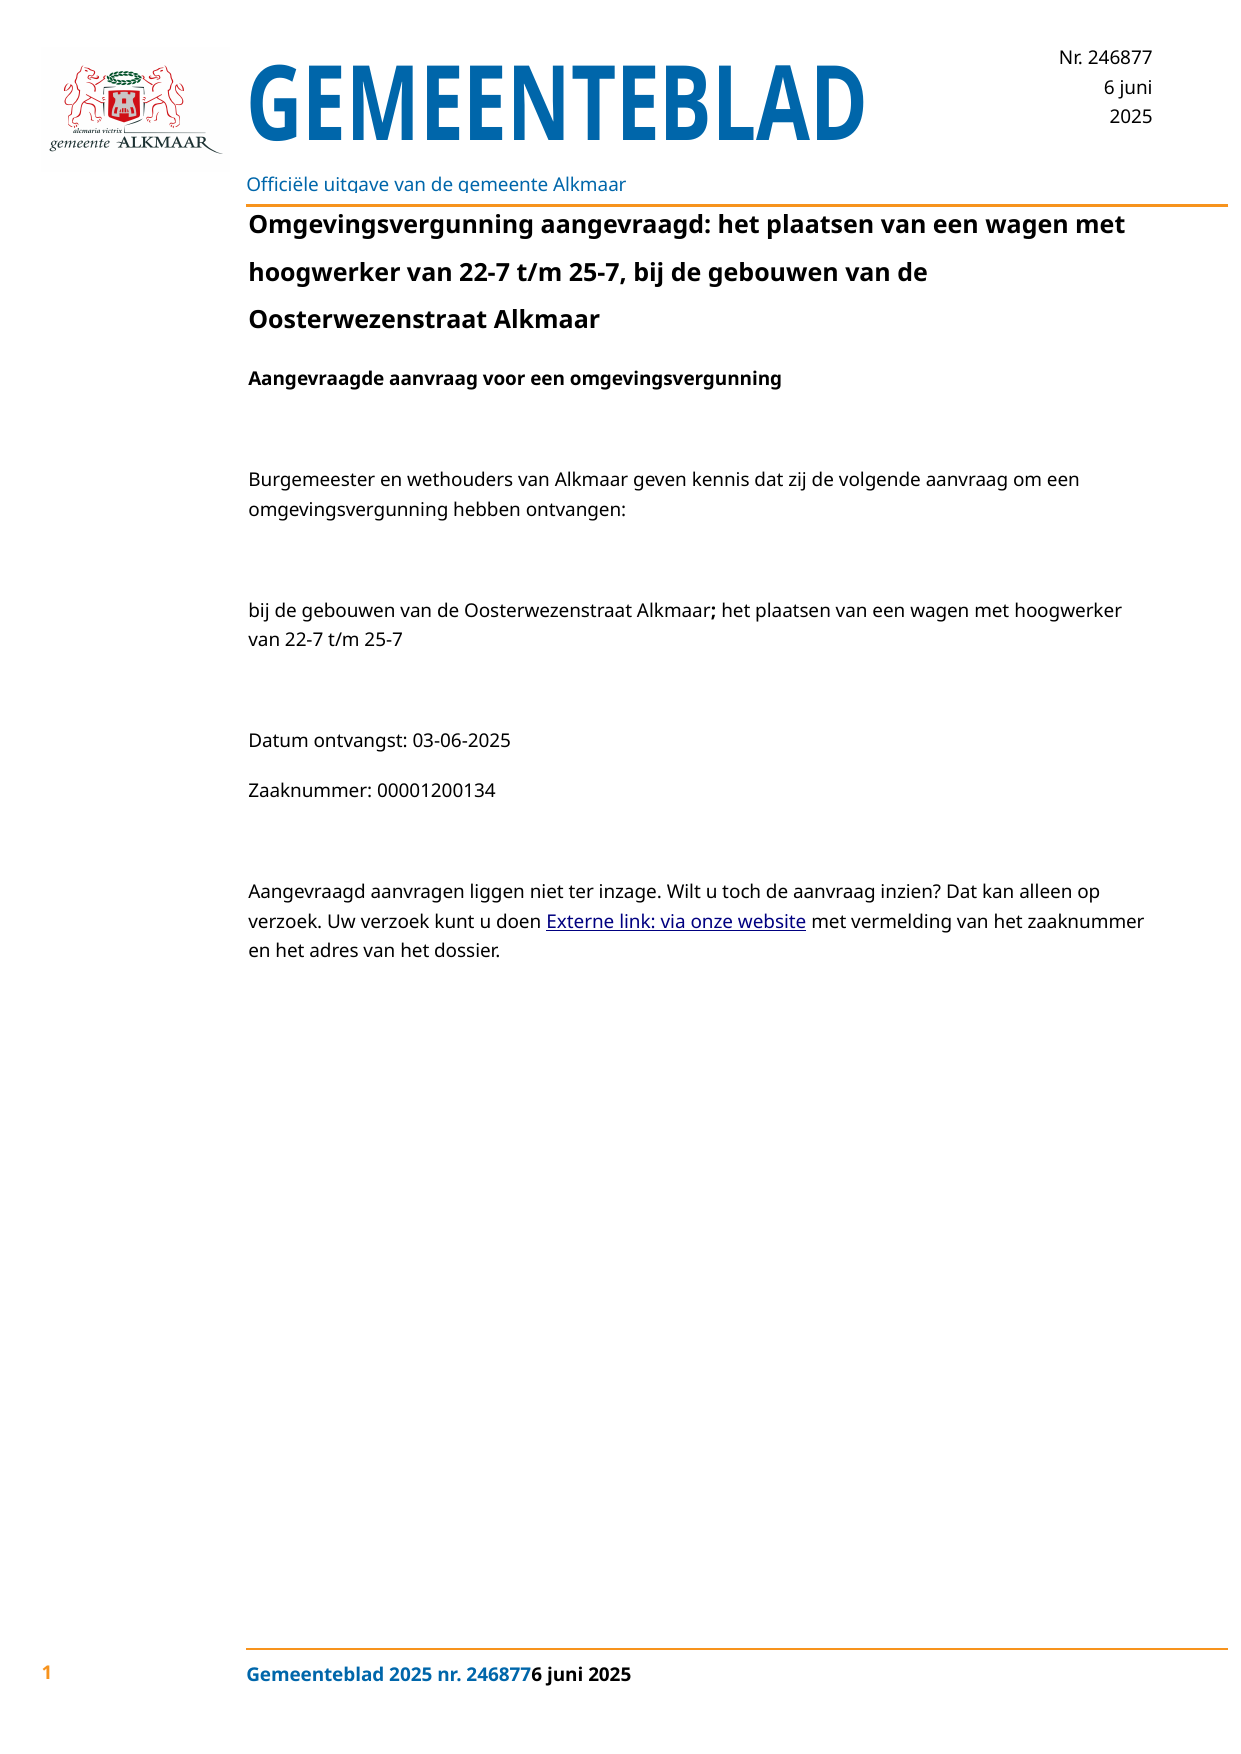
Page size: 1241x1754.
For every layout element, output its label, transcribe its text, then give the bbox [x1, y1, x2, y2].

text Zaaknummer: 00001200134 [248, 778, 1152, 803]
text Datum ontvangst: 03-06-2025 [248, 727, 1152, 753]
text Aangevraagd aanvragen liggen niet ter inzage. Wilt u toch de aanvraag inzien? Dat kan alleen op verzoek. Uw verzoek kunt u doen Externe link: via onze website met vermelding van het zaaknummer en het adres van het dossier. [248, 878, 1152, 963]
text Burgemeester en wethouders van Alkmaar geven kennis dat zij de volgende aanvraag om een omgevingsvergunning hebben ontvangen: [248, 466, 1152, 522]
picture [41, 47, 231, 172]
text Aangevraagde aanvraag voor een omgevingsvergunning [248, 366, 1152, 391]
text Omgevingsvergunning aangevraagd: het plaatsen van een wagen met hoogwerker van 22-7 t/m 25-7, bij de gebouwen van de Oosterwezenstraat Alkmaar [248, 207, 1152, 336]
text bij de gebouwen van de Oosterwezenstraat Alkmaar; het plaatsen van een wagen met hoogwerker van 22-7 t/m 25-7 [248, 597, 1152, 652]
